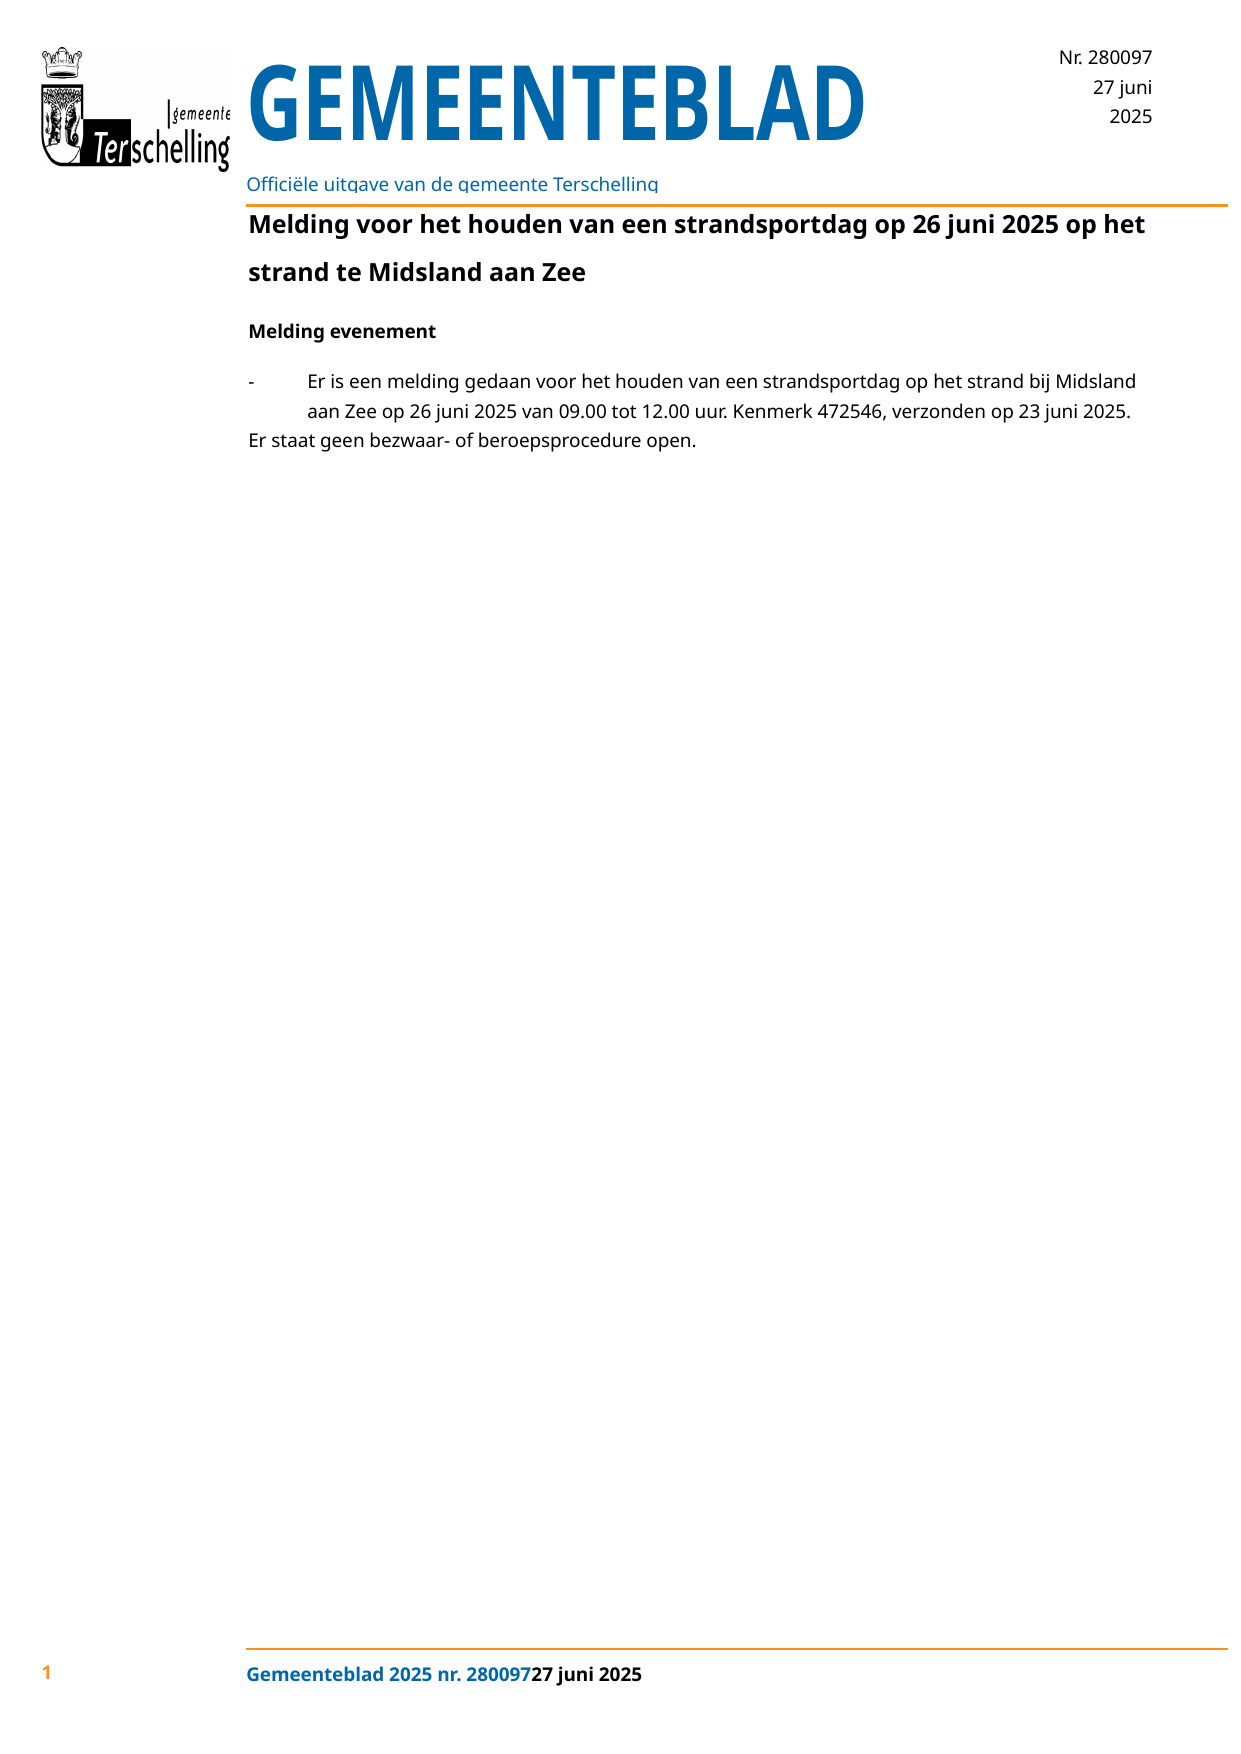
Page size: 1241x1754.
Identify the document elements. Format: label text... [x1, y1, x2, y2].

text Er staat geen bezwaar- of beroepsprocedure open. [248, 427, 1152, 453]
picture [41, 47, 231, 172]
text Melding voor het houden van een strandsportdag op 26 juni 2025 op het strand te Midsland aan Zee [248, 207, 1152, 288]
text Melding evenement [248, 318, 1152, 344]
list Er is een melding gedaan voor het houden van een strandsportdag op het strand bij Midsland aan Zee op 26 juni 2025 van 09.00 tot 12.00 uur. Kenmerk 472546, verzonden op 23 juni 2025. [248, 368, 1152, 424]
